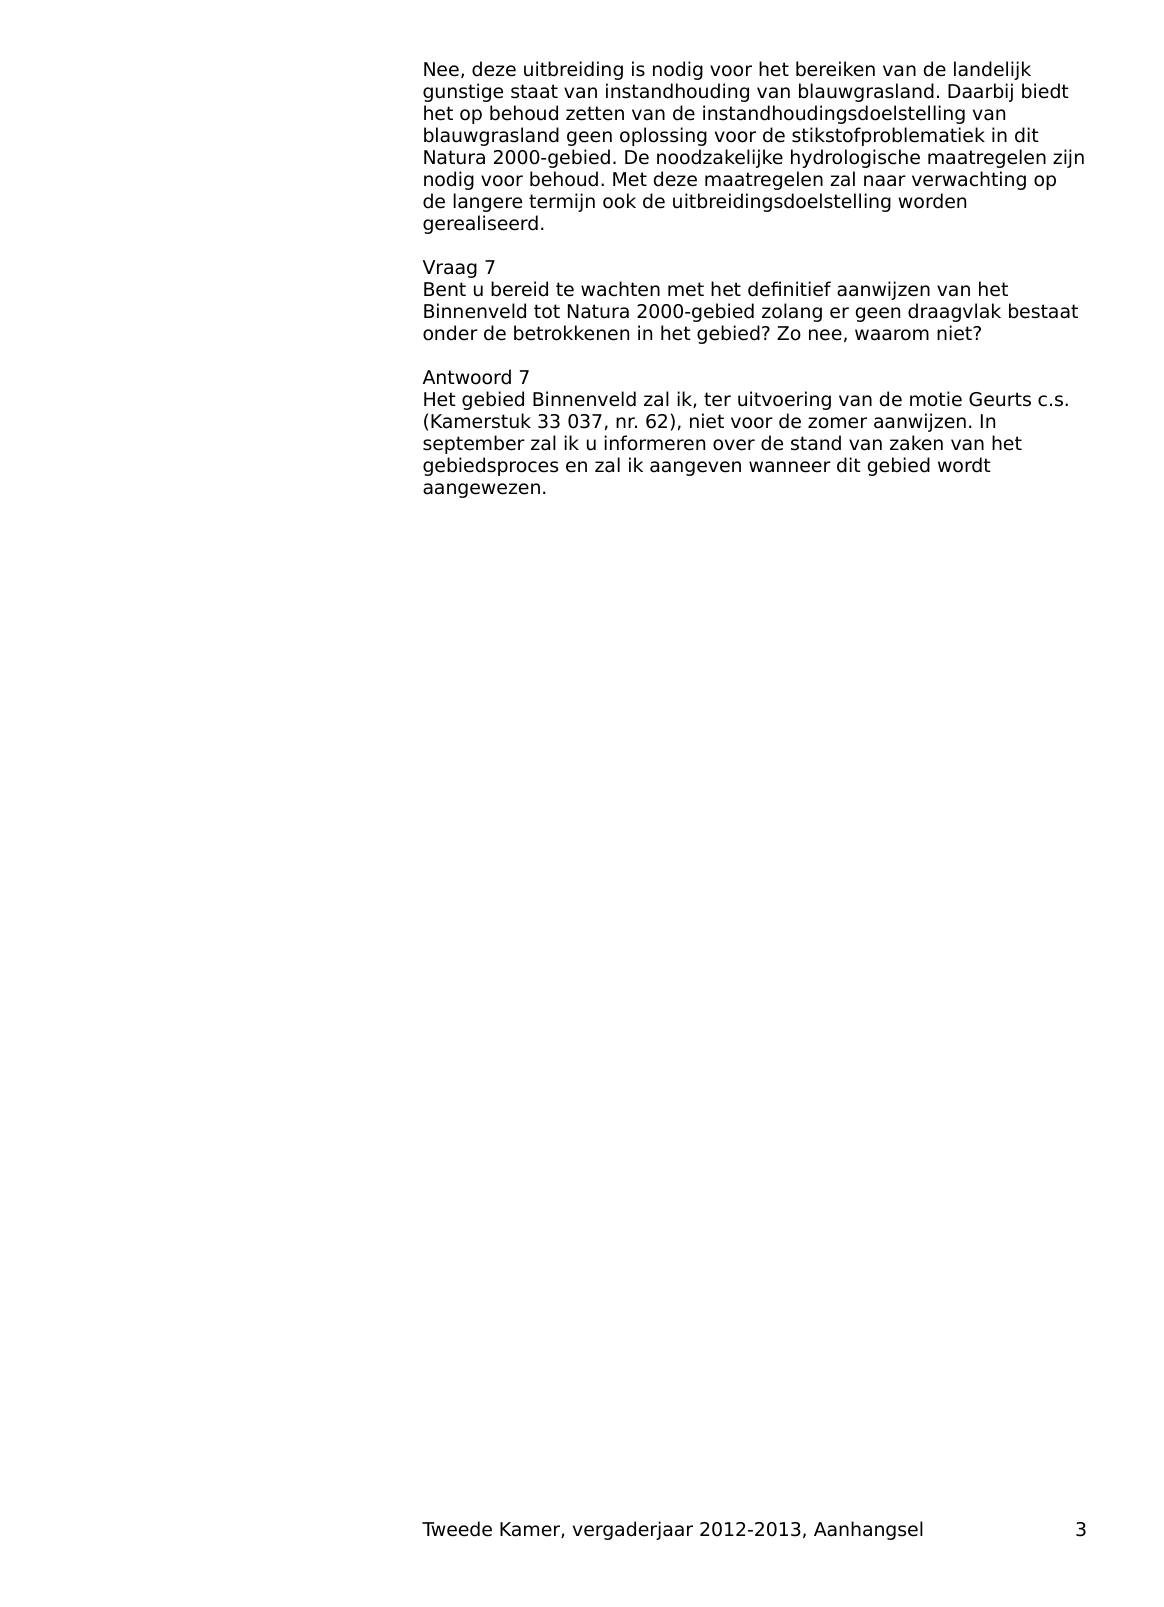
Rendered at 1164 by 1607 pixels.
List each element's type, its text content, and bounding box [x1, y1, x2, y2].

text Vraag 7 [422, 257, 1087, 279]
text Het gebied Binnenveld zal ik, ter uitvoering van de motie Geurts c.s. (Kamerstuk 33 037, nr. 62), niet voor de zomer aanwijzen. In september zal ik u informeren over de stand van zaken van het gebiedsproces en zal ik aangeven wanneer dit gebied wordt aangewezen. [422, 389, 1087, 499]
text Bent u bereid te wachten met het definitief aanwijzen van het Binnenveld tot Natura 2000-gebied zolang er geen draagvlak bestaat onder de betrokkenen in het gebied? Zo nee, waarom niet? [422, 279, 1087, 345]
text Nee, deze uitbreiding is nodig voor het bereiken van de landelijk gunstige staat van instandhouding van blauwgrasland. Daarbij biedt het op behoud zetten van de instandhoudingsdoelstelling van blauwgrasland geen oplossing voor de stikstofproblematiek in dit Natura 2000-gebied. De noodzakelijke hydrologische maatregelen zijn nodig voor behoud. Met deze maatregelen zal naar verwachting op de langere termijn ook de uitbreidingsdoelstelling worden gerealiseerd. [422, 59, 1087, 235]
text Antwoord 7 [422, 367, 1087, 389]
